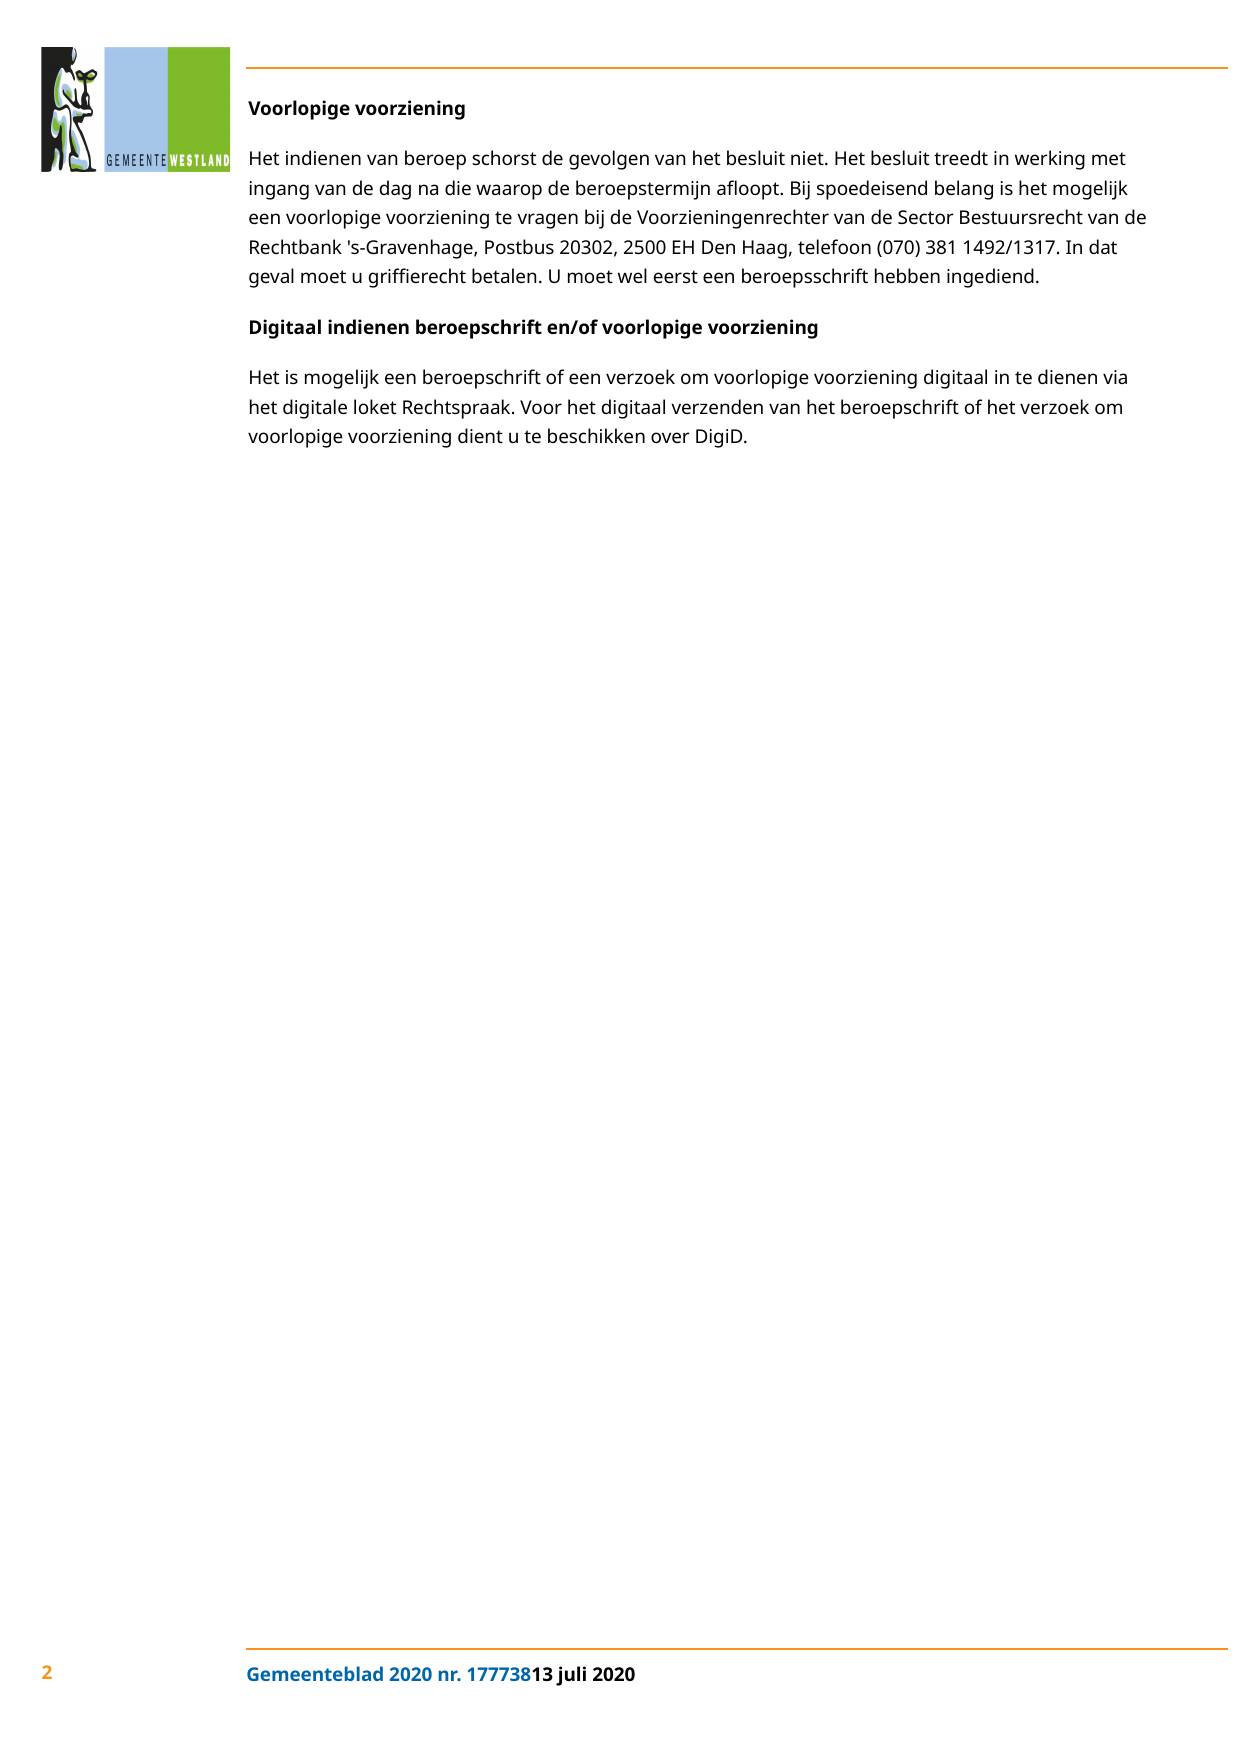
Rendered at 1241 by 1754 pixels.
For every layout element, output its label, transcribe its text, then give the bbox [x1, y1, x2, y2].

text Het indienen van beroep schorst de gevolgen van het besluit niet. Het besluit treedt in werking met ingang van de dag na die waarop de beroepstermijn afloopt. Bij spoedeisend belang is het mogelijk een voorlopige voorziening te vragen bij de Voorzieningenrechter van de Sector Bestuursrecht van de Rechtbank 's-Gravenhage, Postbus 20302, 2500 EH Den Haag, telefoon (070) 381 1492/1317. In dat geval moet u griffierecht betalen. U moet wel eerst een beroepsschrift hebben ingediend. [248, 145, 1152, 289]
text Het is mogelijk een beroepschrift of een verzoek om voorlopige voorziening digitaal in te dienen via het digitale loket Rechtspraak. Voor het digitaal verzenden van het beroepschrift of het verzoek om voorlopige voorziening dient u te beschikken over DigiD. [248, 364, 1152, 449]
text Voorlopige voorziening [248, 95, 1152, 121]
text Digitaal indienen beroepschrift en/of voorlopige voorziening [248, 314, 1152, 340]
picture [41, 47, 231, 172]
